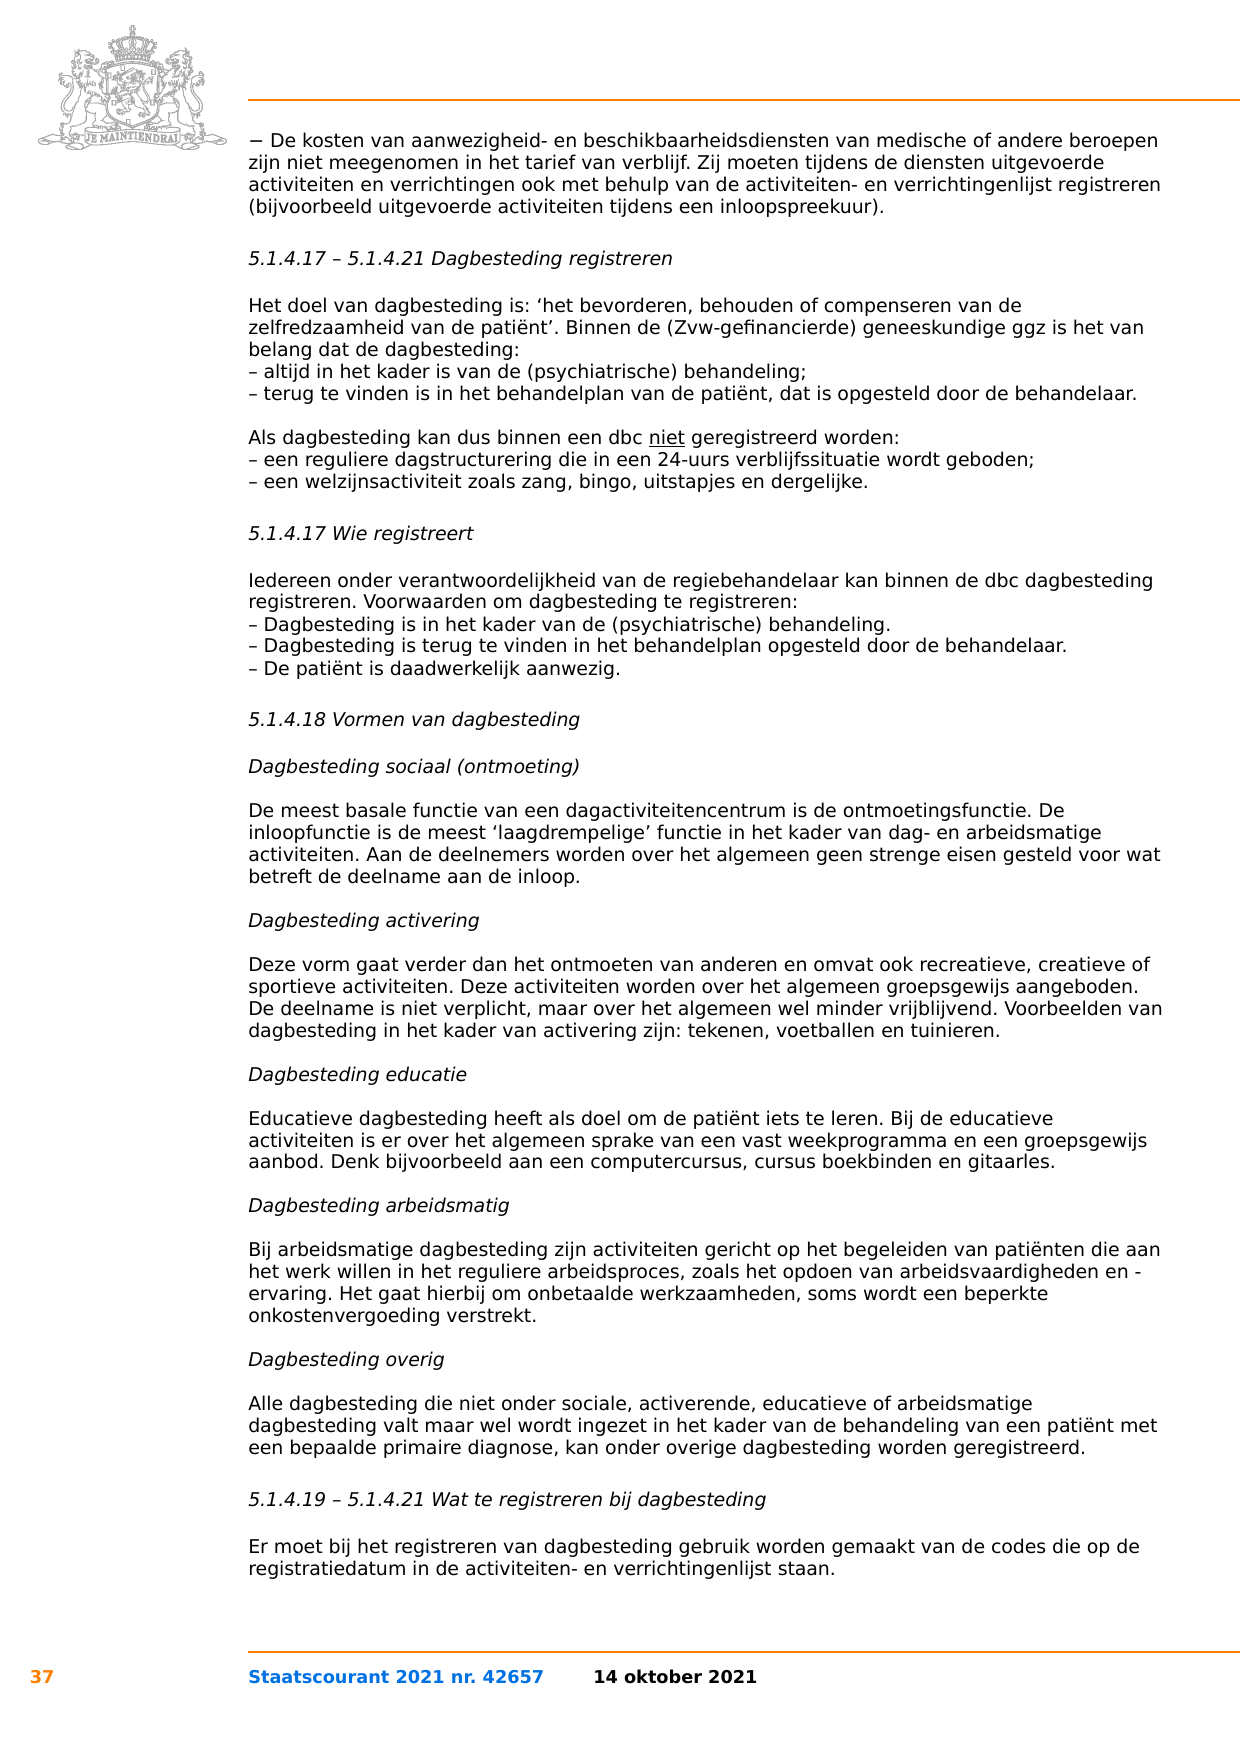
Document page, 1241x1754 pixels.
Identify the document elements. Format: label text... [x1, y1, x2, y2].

text Alle dagbesteding die niet onder sociale, activerende, educatieve of arbeidsmatige dagbesteding valt maar wel wordt ingezet in het kader van de behandeling van een patiënt met een bepaalde primaire diagnose, kan onder overige dagbesteding worden geregistreerd. [248, 1393, 1163, 1459]
text Iedereen onder verantwoordelijkheid van de regiebehandelaar kan binnen de dbc dagbesteding registreren. Voorwaarden om dagbesteding te registreren: [248, 569, 1163, 613]
text – Dagbesteding is in het kader van de (psychiatrische) behandeling. [248, 613, 1163, 635]
text De meest basale functie van een dagactiviteitencentrum is de ontmoetingsfunctie. De inloopfunctie is de meest ‘laagdrempelige’ functie in het kader van dag- en arbeidsmatige activiteiten. Aan de deelnemers worden over het algemeen geen strenge eisen gesteld voor wat betreft de deelname aan de inloop. [248, 800, 1163, 888]
text Deze vorm gaat verder dan het ontmoeten van anderen en omvat ook recreatieve, creatieve of sportieve activiteiten. Deze activiteiten worden over het algemeen groepsgewijs aangeboden. De deelname is niet verplicht, maar over het algemeen wel minder vrijblijvend. Voorbeelden van dagbesteding in het kader van activering zijn: tekenen, voetballen en tuinieren. [248, 954, 1163, 1042]
subtitle Dagbesteding activering [248, 910, 1163, 932]
text − De kosten van aanwezigheid- en beschikbaarheidsdiensten van medische of andere beroepen zijn niet meegenomen in het tarief van verblijf. Zij moeten tijdens de diensten uitgevoerde activiteiten en verrichtingen ook met behulp van de activiteiten- en verrichtingenlijst registreren (bijvoorbeeld uitgevoerde activiteiten tijdens een inloopspreekuur). [248, 130, 1163, 218]
text – een reguliere dagstructurering die in een 24-uurs verblijfssituatie wordt geboden; [248, 448, 1163, 471]
subtitle 5.1.4.17 Wie registreert [248, 522, 1163, 544]
text Het doel van dagbesteding is: ‘het bevorderen, behouden of compenseren van de zelfredzaamheid van de patiënt’. Binnen de (Zvw-gefinancierde) geneeskundige ggz is het van belang dat de dagbesteding: [248, 295, 1163, 361]
subtitle 5.1.4.17 – 5.1.4.21 Dagbesteding registreren [248, 248, 1163, 270]
text Er moet bij het registreren van dagbesteding gebruik worden gemaakt van de codes die op de registratiedatum in de activiteiten- en verrichtingenlijst staan. [248, 1536, 1163, 1580]
text Educatieve dagbesteding heeft als doel om de patiënt iets te leren. Bij de educatieve activiteiten is er over het algemeen sprake van een vast weekprogramma en een groepsgewijs aanbod. Denk bijvoorbeeld aan een computercursus, cursus boekbinden en gitaarles. [248, 1107, 1163, 1173]
text – Dagbesteding is terug te vinden in het behandelplan opgesteld door de behandelaar. [248, 635, 1163, 657]
text Als dagbesteding kan dus binnen een dbc niet geregistreerd worden: [248, 427, 1163, 448]
subtitle Dagbesteding sociaal (ontmoeting) [248, 756, 1163, 778]
text – De patiënt is daadwerkelijk aanwezig. [248, 657, 1163, 679]
subtitle 5.1.4.18 Vormen van dagbesteding [248, 709, 1163, 731]
subtitle Dagbesteding arbeidsmatig [248, 1195, 1163, 1217]
text Bij arbeidsmatige dagbesteding zijn activiteiten gericht op het begeleiden van patiënten die aan het werk willen in het reguliere arbeidsproces, zoals het opdoen van arbeidsvaardigheden en -ervaring. Het gaat hierbij om onbetaalde werkzaamheden, soms wordt een beperkte onkostenvergoeding verstrekt. [248, 1239, 1163, 1327]
text – een welzijnsactiviteit zoals zang, bingo, uitstapjes en dergelijke. [248, 471, 1163, 492]
text – terug te vinden is in het behandelplan van de patiënt, dat is opgesteld door de behandelaar. [248, 383, 1163, 405]
picture [38, 25, 227, 150]
text – altijd in het kader is van de (psychiatrische) behandeling; [248, 361, 1163, 383]
subtitle Dagbesteding educatie [248, 1064, 1163, 1086]
subtitle 5.1.4.19 – 5.1.4.21 Wat te registreren bij dagbesteding [248, 1489, 1163, 1511]
subtitle Dagbesteding overig [248, 1349, 1163, 1371]
